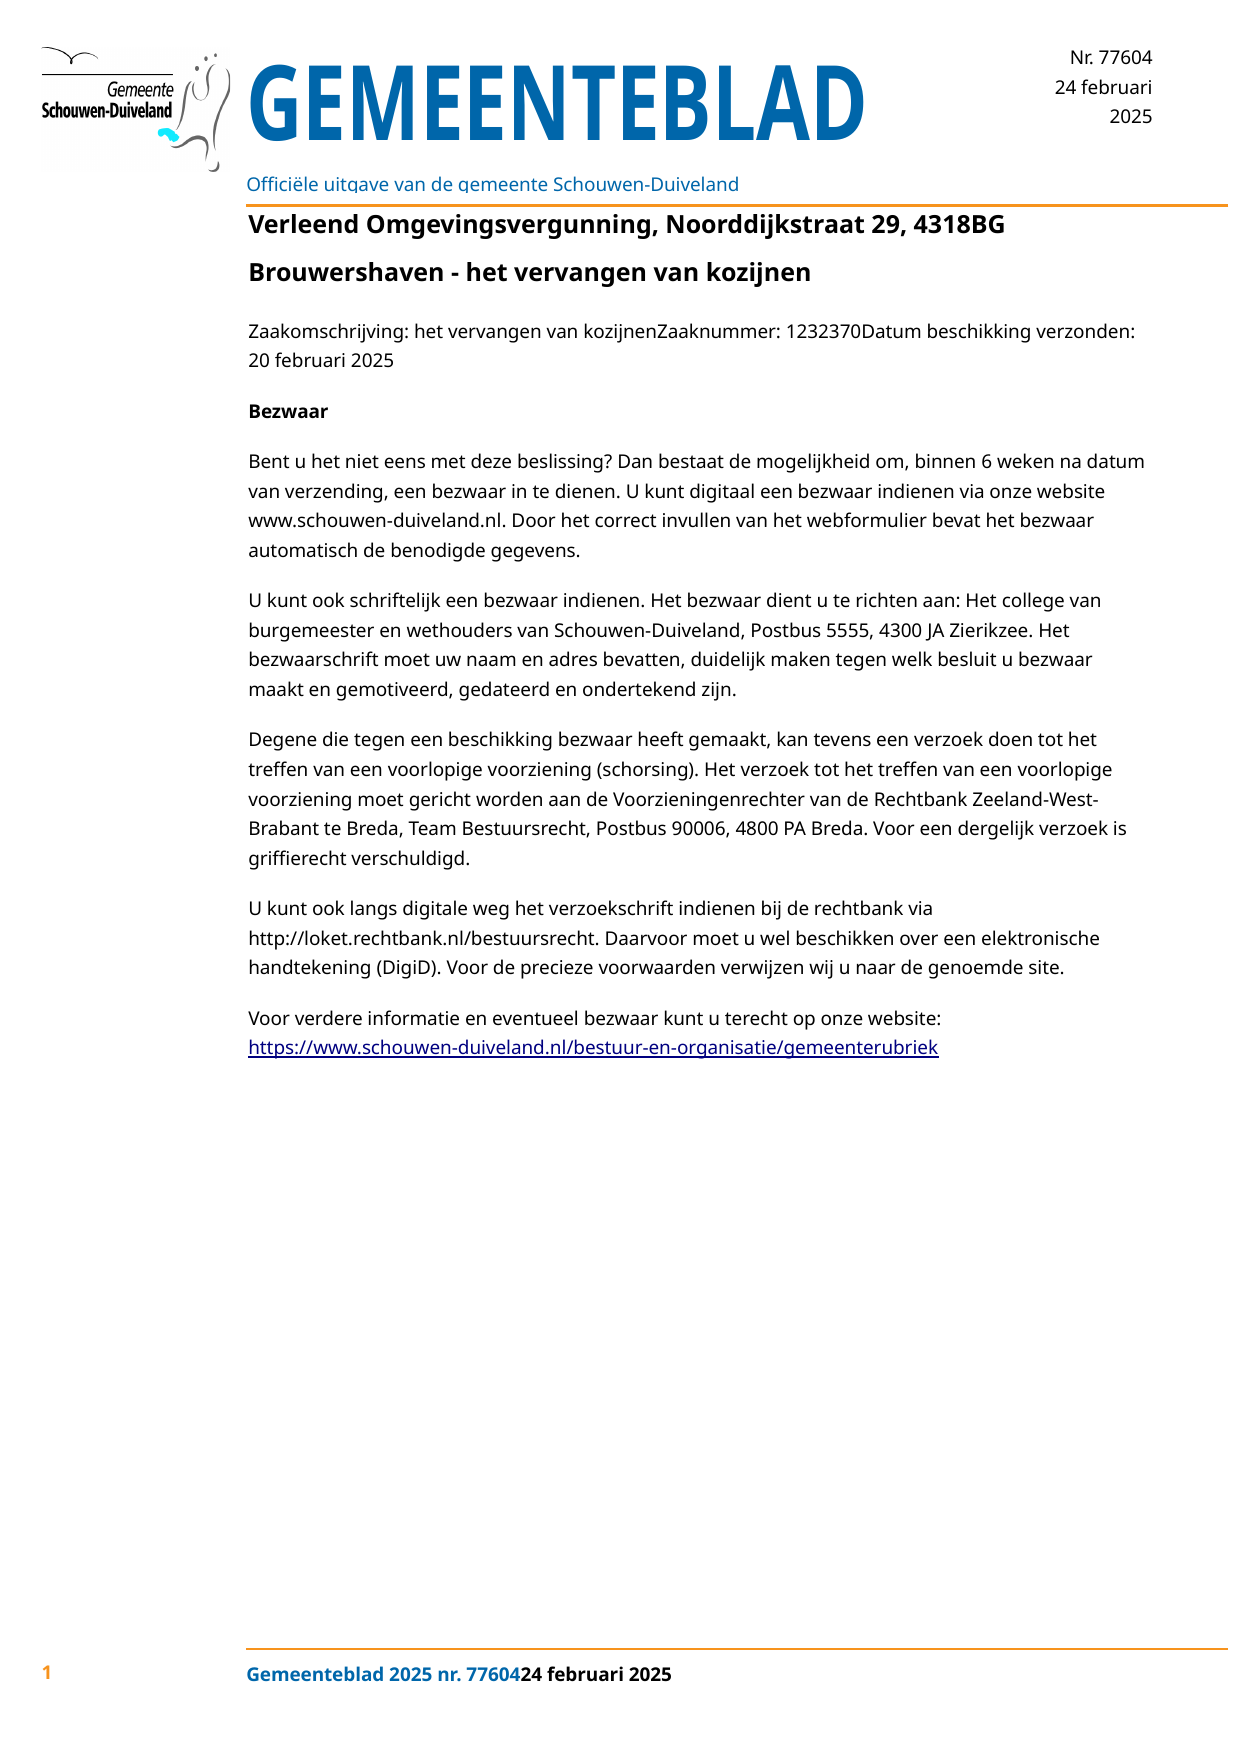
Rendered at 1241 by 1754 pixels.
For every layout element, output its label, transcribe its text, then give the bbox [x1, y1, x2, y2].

text Voor verdere informatie en eventueel bezwaar kunt u terecht op onze website: https://www.schouwen-duiveland.nl/bestuur-en-organisatie/gemeenterubriek [248, 1005, 1152, 1060]
text Bezwaar [248, 398, 1152, 424]
text U kunt ook schriftelijk een bezwaar indienen. Het bezwaar dient u te richten aan: Het college van burgemeester en wethouders van Schouwen-Duiveland, Postbus 5555, 4300 JA Zierikzee. Het bezwaarschrift moet uw naam en adres bevatten, duidelijk maken tegen welk besluit u bezwaar maakt en gemotiveerd, gedateerd en ondertekend zijn. [248, 587, 1152, 702]
text Zaakomschrijving: het vervangen van kozijnenZaaknummer: 1232370Datum beschikking verzonden: 20 februari 2025 [248, 318, 1152, 373]
text Degene die tegen een beschikking bezwaar heeft gemaakt, kan tevens een verzoek doen tot het treffen van een voorlopige voorziening (schorsing). Het verzoek tot het treffen van een voorlopige voorziening moet gericht worden aan de Voorzieningenrechter van de Rechtbank Zeeland-West-Brabant te Breda, Team Bestuursrecht, Postbus 90006, 4800 PA Breda. Voor een dergelijk verzoek is griffierecht verschuldigd. [248, 727, 1152, 871]
text U kunt ook langs digitale weg het verzoekschrift indienen bij de rechtbank via http://loket.rechtbank.nl/bestuursrecht. Daarvoor moet u wel beschikken over een elektronische handtekening (DigiD). Voor de precieze voorwaarden verwijzen wij u naar de genoemde site. [248, 895, 1152, 980]
text Bent u het niet eens met deze beslissing? Dan bestaat de mogelijkheid om, binnen 6 weken na datum van verzending, een bezwaar in te dienen. U kunt digitaal een bezwaar indienen via onze website www.schouwen-duiveland.nl. Door het correct invullen van het webformulier bevat het bezwaar automatisch de benodigde gegevens. [248, 448, 1152, 563]
text Verleend Omgevingsvergunning, Noorddijkstraat 29, 4318BG Brouwershaven - het vervangen van kozijnen [248, 207, 1152, 288]
picture [41, 47, 231, 172]
